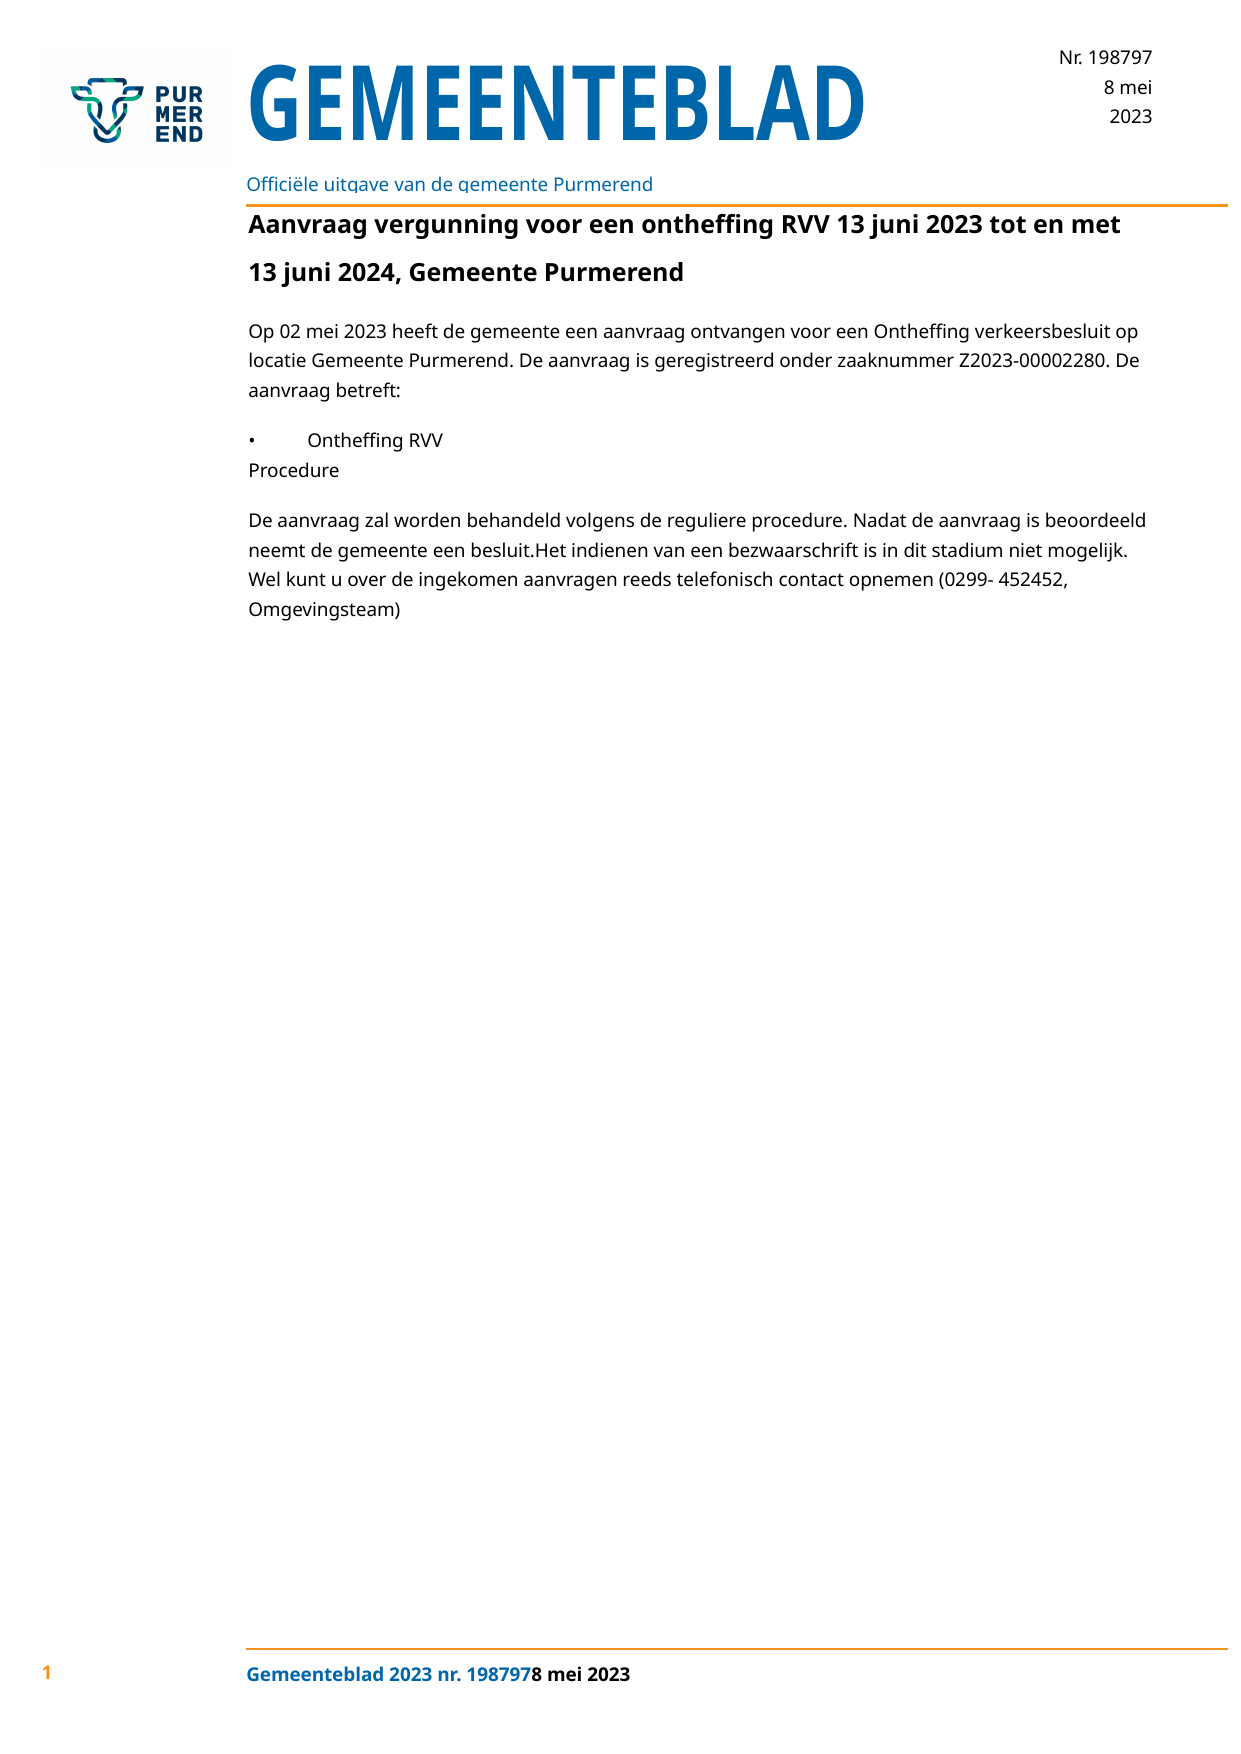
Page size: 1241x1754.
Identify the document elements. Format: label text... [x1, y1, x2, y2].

text Procedure [248, 457, 1152, 483]
text Op 02 mei 2023 heeft de gemeente een aanvraag ontvangen voor een Ontheffing verkeersbesluit op locatie Gemeente Purmerend. De aanvraag is geregistreerd onder zaaknummer Z2023-00002280. De aanvraag betreft: [248, 318, 1152, 403]
list Ontheffing RVV [248, 427, 1152, 453]
text De aanvraag zal worden behandeld volgens de reguliere procedure. Nadat de aanvraag is beoordeeld neemt de gemeente een besluit.Het indienen van een bezwaarschrift is in dit stadium niet mogelijk. Wel kunt u over de ingekomen aanvragen reeds telefonisch contact opnemen (0299- 452452, Omgevingsteam) [248, 507, 1152, 622]
picture [41, 47, 231, 172]
text Aanvraag vergunning voor een ontheffing RVV 13 juni 2023 tot en met 13 juni 2024, Gemeente Purmerend [248, 207, 1152, 288]
